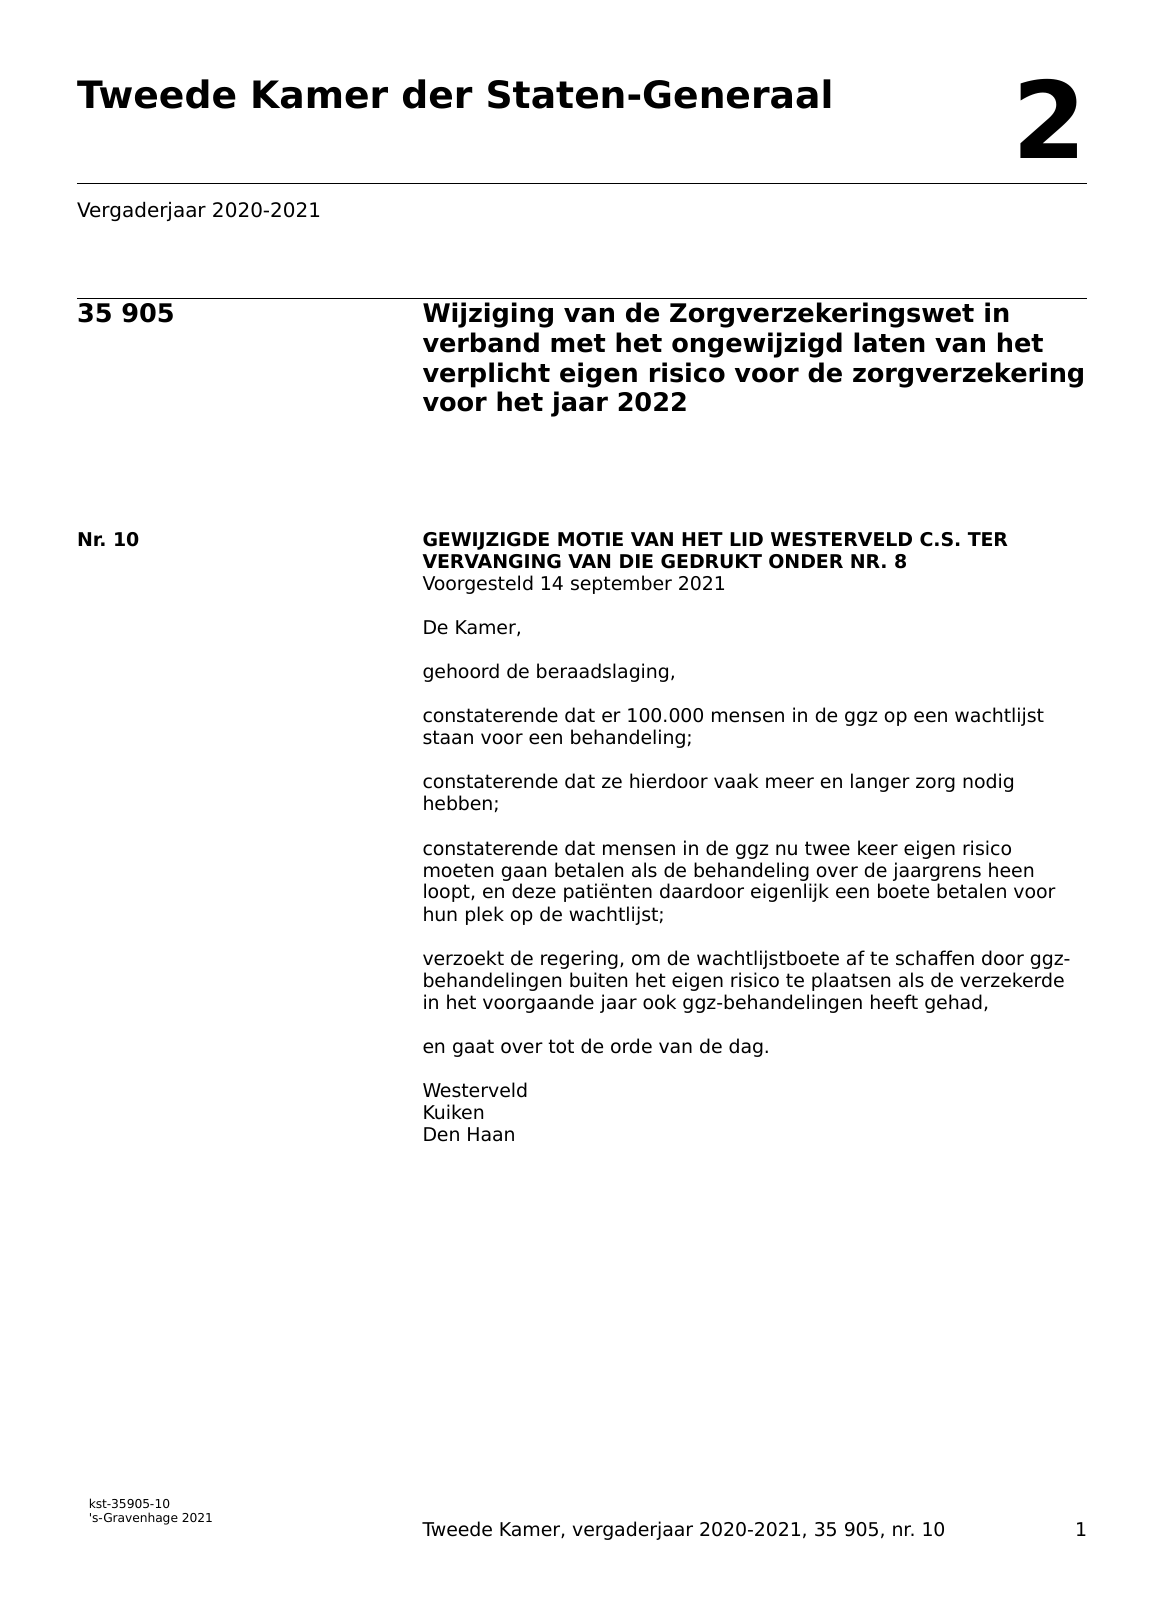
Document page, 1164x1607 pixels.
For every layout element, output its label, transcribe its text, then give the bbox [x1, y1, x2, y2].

text Kuiken [422, 1102, 1087, 1124]
text verzoekt de regering, om de wachtlijstboete af te schaffen door ggz-behandelingen buiten het eigen risico te plaatsen als de verzekerde in het voorgaande jaar ook ggz-behandelingen heeft gehad, [422, 948, 1087, 1013]
text Voorgesteld 14 september 2021 [422, 573, 1087, 595]
text en gaat over tot de orde van de dag. [422, 1036, 1087, 1058]
text De Kamer, [422, 617, 1087, 639]
table_header Tweede Kamer der Staten-Generaal [77, 59, 886, 183]
table_header 2 [886, 59, 1087, 183]
text Westerveld [422, 1080, 1087, 1102]
text gehoord de beraadslaging, [422, 661, 1087, 683]
text 's-Gravenhage 2021 [88, 1511, 323, 1525]
table_cell Vergaderjaar 2020-2021 [77, 184, 1087, 298]
text constaterende dat ze hierdoor vaak meer en langer zorg nodig hebben; [422, 771, 1087, 815]
text constaterende dat mensen in de ggz nu twee keer eigen risico moeten gaan betalen als de behandeling over de jaargrens heen loopt, en deze patiënten daardoor eigenlijk een boete betalen voor hun plek op de wachtlijst; [422, 837, 1087, 925]
subtitle Nr. 10 GEWIJZIGDE MOTIE VAN HET LID WESTERVELD C.S. TER VERVANGING VAN DIE GEDRUKT ONDER NR. 8 [77, 529, 1087, 573]
text kst-35905-10 [88, 1497, 323, 1511]
subtitle 35 905 Wijziging van de Zorgverzekeringswet in verband met het ongewijzigd laten van het verplicht eigen risico voor de zorgverzekering voor het jaar 2022 [77, 299, 1087, 418]
text Den Haan [422, 1124, 1087, 1146]
text constaterende dat er 100.000 mensen in de ggz op een wachtlijst staan voor een behandeling; [422, 705, 1087, 749]
